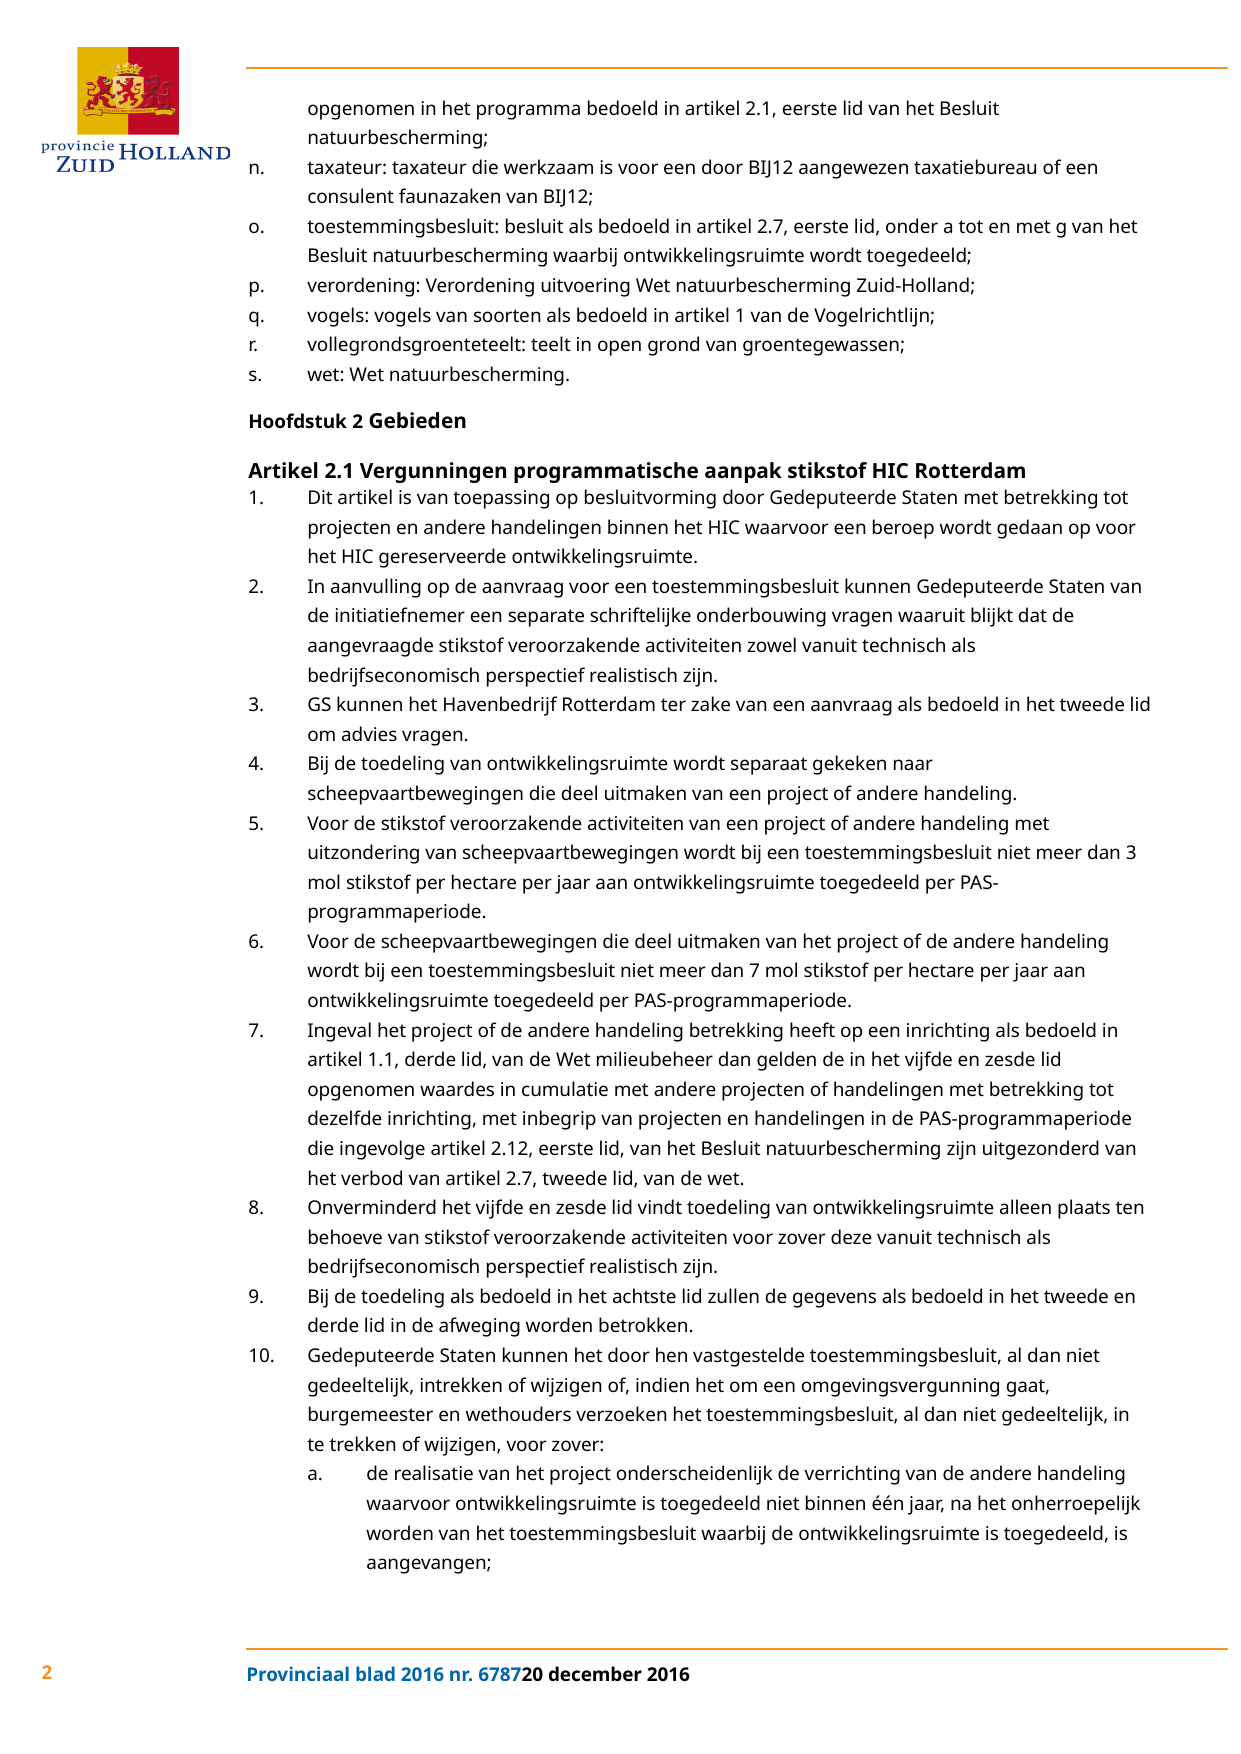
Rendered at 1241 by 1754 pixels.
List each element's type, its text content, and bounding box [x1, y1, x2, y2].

list Bij de toedeling als bedoeld in het achtste lid zullen de gegevens als bedoeld in het tweede en derde lid in de afweging worden betrokken. [248, 1283, 1152, 1338]
text Hoofdstuk 2 Gebieden [248, 407, 1152, 435]
text Artikel 2.1 Vergunningen programmatische aanpak stikstof HIC Rotterdam [248, 456, 1152, 484]
list Voor de scheepvaartbewegingen die deel uitmaken van het project of de andere handeling wordt bij een toestemmingsbesluit niet meer dan 7 mol stikstof per hectare per jaar aan ontwikkelingsruimte toegedeeld per PAS-programmaperiode. [248, 928, 1152, 1013]
list vollegrondsgroenteteelt: teelt in open grond van groentegewassen; [248, 331, 1152, 357]
list GS kunnen het Havenbedrijf Rotterdam ter zake van een aanvraag als bedoeld in het tweede lid om advies vragen. [248, 691, 1152, 747]
list Gedeputeerde Staten kunnen het door hen vastgestelde toestemmingsbesluit, al dan niet gedeeltelijk, intrekken of wijzigen of, indien het om een omgevingsvergunning gaat, burgemeester en wethouders verzoeken het toestemmingsbesluit, al dan niet gedeeltelijk, in te trekken of wijzigen, voor zover: [248, 1342, 1152, 1457]
list Ingeval het project of de andere handeling betrekking heeft op een inrichting als bedoeld in artikel 1.1, derde lid, van de Wet milieubeheer dan gelden de in het vijfde en zesde lid opgenomen waardes in cumulatie met andere projecten of handelingen met betrekking tot dezelfde inrichting, met inbegrip van projecten en handelingen in de PAS-programmaperiode die ingevolge artikel 2.12, eerste lid, van het Besluit natuurbescherming zijn uitgezonderd van het verbod van artikel 2.7, tweede lid, van de wet. [248, 1017, 1152, 1191]
list Bij de toedeling van ontwikkelingsruimte wordt separaat gekeken naar scheepvaartbewegingen die deel uitmaken van een project of andere handeling. [248, 751, 1152, 806]
list wet: Wet natuurbescherming. [248, 361, 1152, 387]
list taxateur: taxateur die werkzaam is voor een door BIJ12 aangewezen taxatiebureau of een consulent faunazaken van BIJ12; [248, 154, 1152, 209]
list toestemmingsbesluit: besluit als bedoeld in artikel 2.7, eerste lid, onder a tot en met g van het Besluit natuurbescherming waarbij ontwikkelingsruimte wordt toegedeeld; [248, 213, 1152, 268]
list opgenomen in het programma bedoeld in artikel 2.1, eerste lid van het Besluit natuurbescherming; [248, 95, 1152, 150]
picture [41, 47, 231, 172]
list vogels: vogels van soorten als bedoeld in artikel 1 van de Vogelrichtlijn; [248, 302, 1152, 328]
list Onverminderd het vijfde en zesde lid vindt toedeling van ontwikkelingsruimte alleen plaats ten behoeve van stikstof veroorzakende activiteiten voor zover deze vanuit technisch als bedrijfseconomisch perspectief realistisch zijn. [248, 1194, 1152, 1279]
list In aanvulling op de aanvraag voor een toestemmingsbesluit kunnen Gedeputeerde Staten van de initiatiefnemer een separate schriftelijke onderbouwing vragen waaruit blijkt dat de aangevraagde stikstof veroorzakende activiteiten zowel vanuit technisch als bedrijfseconomisch perspectief realistisch zijn. [248, 573, 1152, 688]
list de realisatie van het project onderscheidenlijk de verrichting van de andere handeling waarvoor ontwikkelingsruimte is toegedeeld niet binnen één jaar, na het onherroepelijk worden van het toestemmingsbesluit waarbij de ontwikkelingsruimte is toegedeeld, is aangevangen; [307, 1461, 1152, 1575]
list Voor de stikstof veroorzakende activiteiten van een project of andere handeling met uitzondering van scheepvaartbewegingen wordt bij een toestemmingsbesluit niet meer dan 3 mol stikstof per hectare per jaar aan ontwikkelingsruimte toegedeeld per PAS-programmaperiode. [248, 810, 1152, 924]
list verordening: Verordening uitvoering Wet natuurbescherming Zuid-Holland; [248, 272, 1152, 298]
list Dit artikel is van toepassing op besluitvorming door Gedeputeerde Staten met betrekking tot projecten en andere handelingen binnen het HIC waarvoor een beroep wordt gedaan op voor het HIC gereserveerde ontwikkelingsruimte. [248, 484, 1152, 569]
